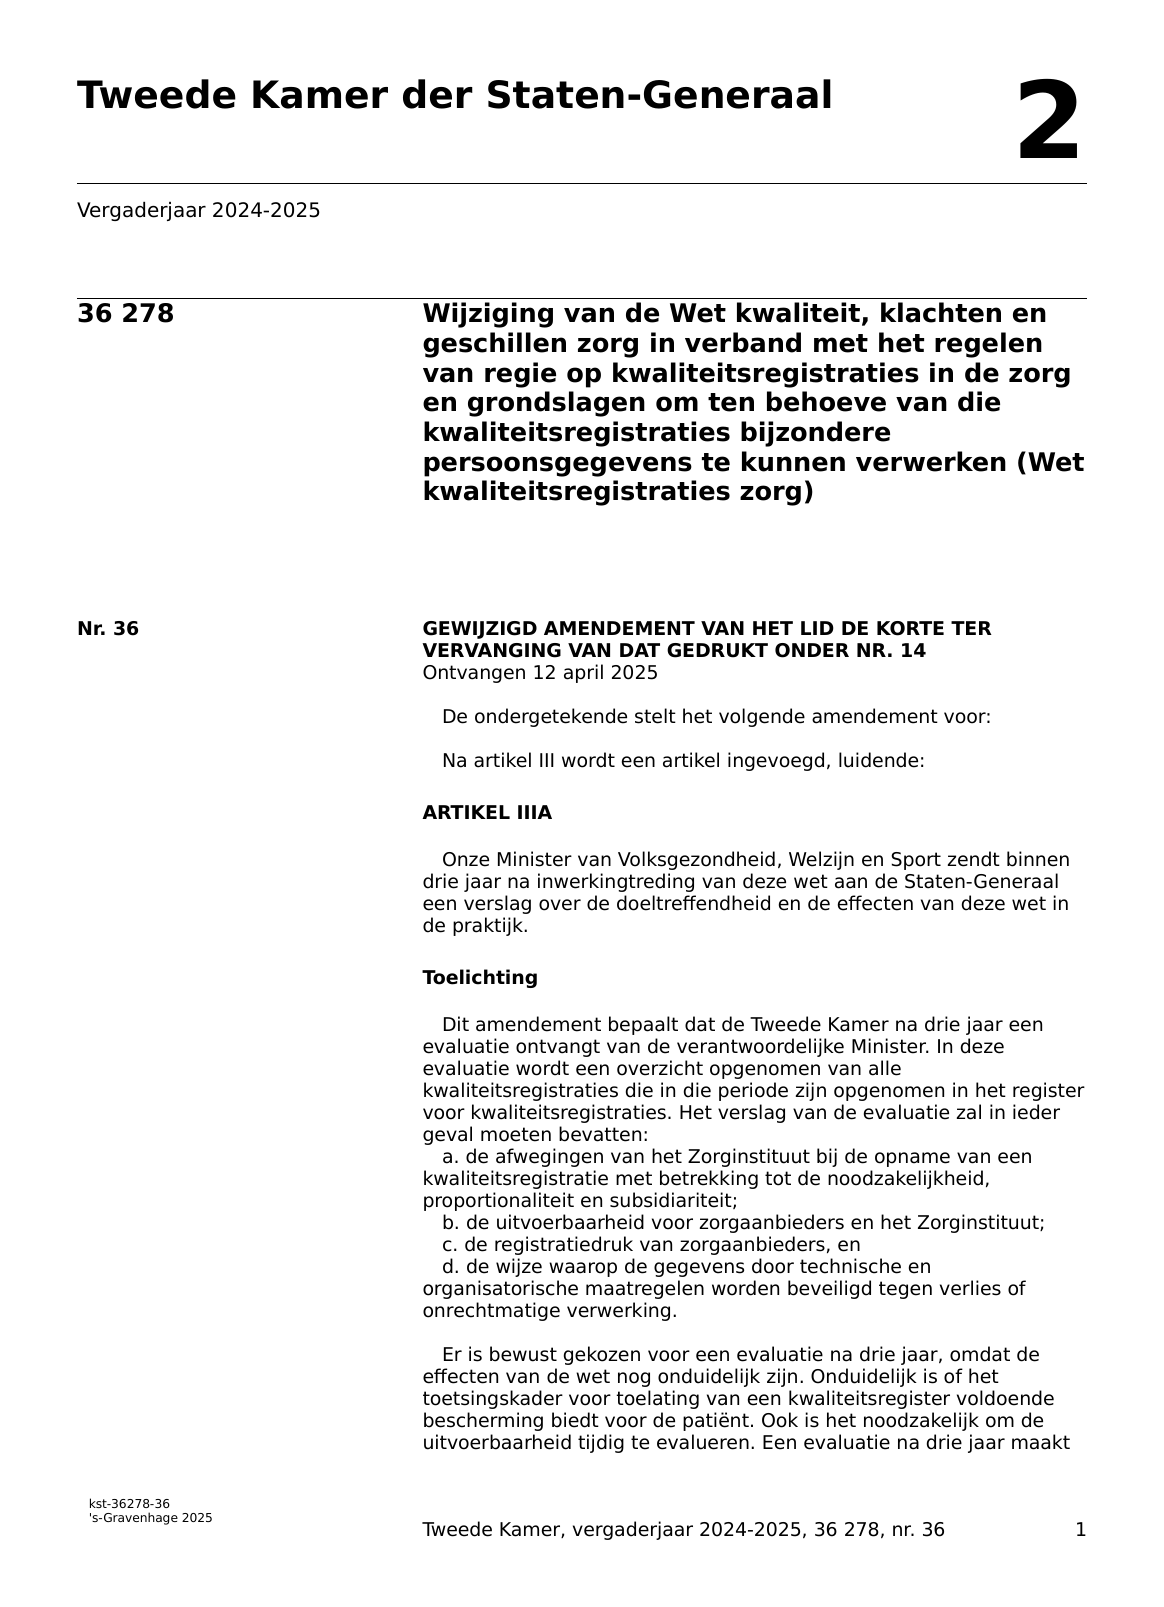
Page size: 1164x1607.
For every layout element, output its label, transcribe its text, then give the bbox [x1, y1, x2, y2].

subtitle ARTIKEL IIIA [422, 802, 1087, 824]
text d. de wijze waarop de gegevens door technische en organisatorische maatregelen worden beveiligd tegen verlies of onrechtmatige verwerking. [422, 1256, 1087, 1322]
text Onze Minister van Volksgezondheid, Welzijn en Sport zendt binnen drie jaar na inwerkingtreding van deze wet aan de Staten-Generaal een verslag over de doeltreffendheid en de effecten van deze wet in de praktijk. [422, 849, 1087, 937]
table_cell Vergaderjaar 2024-2025 [77, 184, 1087, 298]
subtitle Nr. 36 GEWIJZIGD AMENDEMENT VAN HET LID DE KORTE TER VERVANGING VAN DAT GEDRUKT ONDER NR. 14 [77, 618, 1087, 662]
text Er is bewust gekozen voor een evaluatie na drie jaar, omdat de effecten van de wet nog onduidelijk zijn. Onduidelijk is of het toetsingskader voor toelating van een kwaliteitsregister voldoende bescherming biedt voor de patiënt. Ook is het noodzakelijk om de uitvoerbaarheid tijdig te evalueren. Een evaluatie na drie jaar maakt [422, 1344, 1087, 1454]
text a. de afwegingen van het Zorginstituut bij de opname van een kwaliteitsregistratie met betrekking tot de noodzakelijkheid, proportionaliteit en subsidiariteit; [422, 1146, 1087, 1212]
table_header 2 [886, 59, 1087, 183]
text Ontvangen 12 april 2025 [422, 662, 1087, 684]
text Na artikel III wordt een artikel ingevoegd, luidende: [422, 750, 1087, 772]
subtitle Toelichting [422, 967, 1087, 989]
table_header Tweede Kamer der Staten-Generaal [77, 59, 886, 183]
text b. de uitvoerbaarheid voor zorgaanbieders en het Zorginstituut; [422, 1212, 1087, 1234]
text 's-Gravenhage 2025 [88, 1511, 323, 1525]
subtitle 36 278 Wijziging van de Wet kwaliteit, klachten en geschillen zorg in verband met het regelen van regie op kwaliteitsregistraties in de zorg en grondslagen om ten behoeve van die kwaliteitsregistraties bijzondere persoonsgegevens te kunnen verwerken (Wet kwaliteitsregistraties zorg) [77, 299, 1087, 507]
text De ondergetekende stelt het volgende amendement voor: [422, 706, 1087, 728]
text c. de registratiedruk van zorgaanbieders, en [422, 1234, 1087, 1256]
text Dit amendement bepaalt dat de Tweede Kamer na drie jaar een evaluatie ontvangt van de verantwoordelijke Minister. In deze evaluatie wordt een overzicht opgenomen van alle kwaliteitsregistraties die in die periode zijn opgenomen in het register voor kwaliteitsregistraties. Het verslag van de evaluatie zal in ieder geval moeten bevatten: [422, 1014, 1087, 1146]
text kst-36278-36 [88, 1497, 323, 1511]
